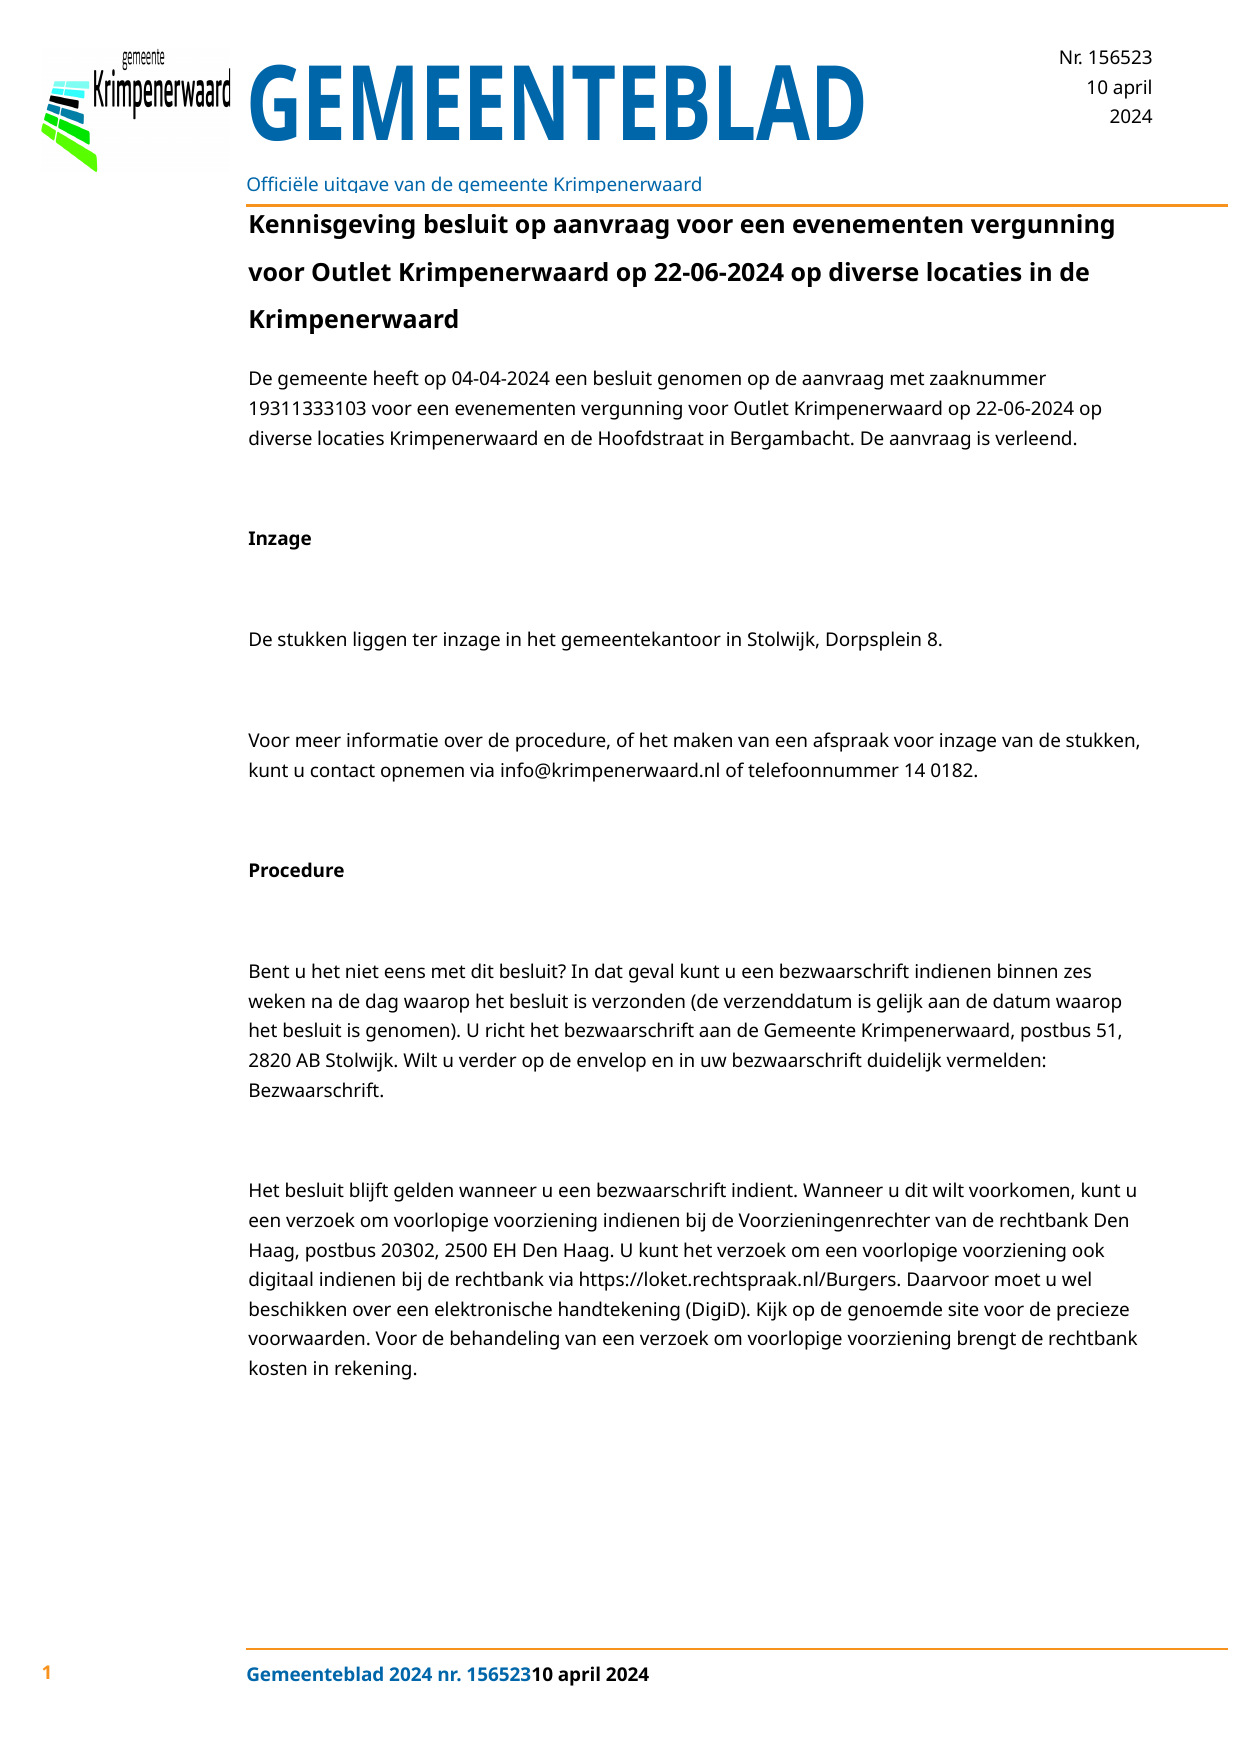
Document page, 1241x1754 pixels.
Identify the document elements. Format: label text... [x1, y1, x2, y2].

picture [41, 47, 231, 172]
text Inzage [248, 526, 1152, 551]
text Procedure [248, 858, 1152, 883]
text Bent u het niet eens met dit besluit? In dat geval kunt u een bezwaarschrift indienen binnen zes weken na de dag waarop het besluit is verzonden (de verzenddatum is gelijk aan de datum waarop het besluit is genomen). U richt het bezwaarschrift aan de Gemeente Krimpenerwaard, postbus 51, 2820 AB Stolwijk. Wilt u verder op de envelop en in uw bezwaarschrift duidelijk vermelden: Bezwaarschrift. [248, 958, 1152, 1102]
text Voor meer informatie over de procedure, of het maken van een afspraak voor inzage van de stukken, kunt u contact opnemen via info@krimpenerwaard.nl of telefoonnummer 14 0182. [248, 727, 1152, 782]
text De gemeente heeft op 04-04-2024 een besluit genomen op de aanvraag met zaaknummer 19311333103 voor een evenementen vergunning voor Outlet Krimpenerwaard op 22-06-2024 op diverse locaties Krimpenerwaard en de Hoofdstraat in Bergambacht. De aanvraag is verleend. [248, 366, 1152, 450]
text Het besluit blijft gelden wanneer u een bezwaarschrift indient. Wanneer u dit wilt voorkomen, kunt u een verzoek om voorlopige voorziening indienen bij de Voorzieningenrechter van de rechtbank Den Haag, postbus 20302, 2500 EH Den Haag. U kunt het verzoek om een voorlopige voorziening ook digitaal indienen bij de rechtbank via https://loket.rechtspraak.nl/Burgers. Daarvoor moet u wel beschikken over een elektronische handtekening (DigiD). Kijk op de genoemde site voor de precieze voorwaarden. Voor de behandeling van een verzoek om voorlopige voorziening brengt de rechtbank kosten in rekening. [248, 1178, 1152, 1381]
text Kennisgeving besluit op aanvraag voor een evenementen vergunning voor Outlet Krimpenerwaard op 22-06-2024 op diverse locaties in de Krimpenerwaard [248, 207, 1152, 336]
text De stukken liggen ter inzage in het gemeentekantoor in Stolwijk, Dorpsplein 8. [248, 626, 1152, 652]
